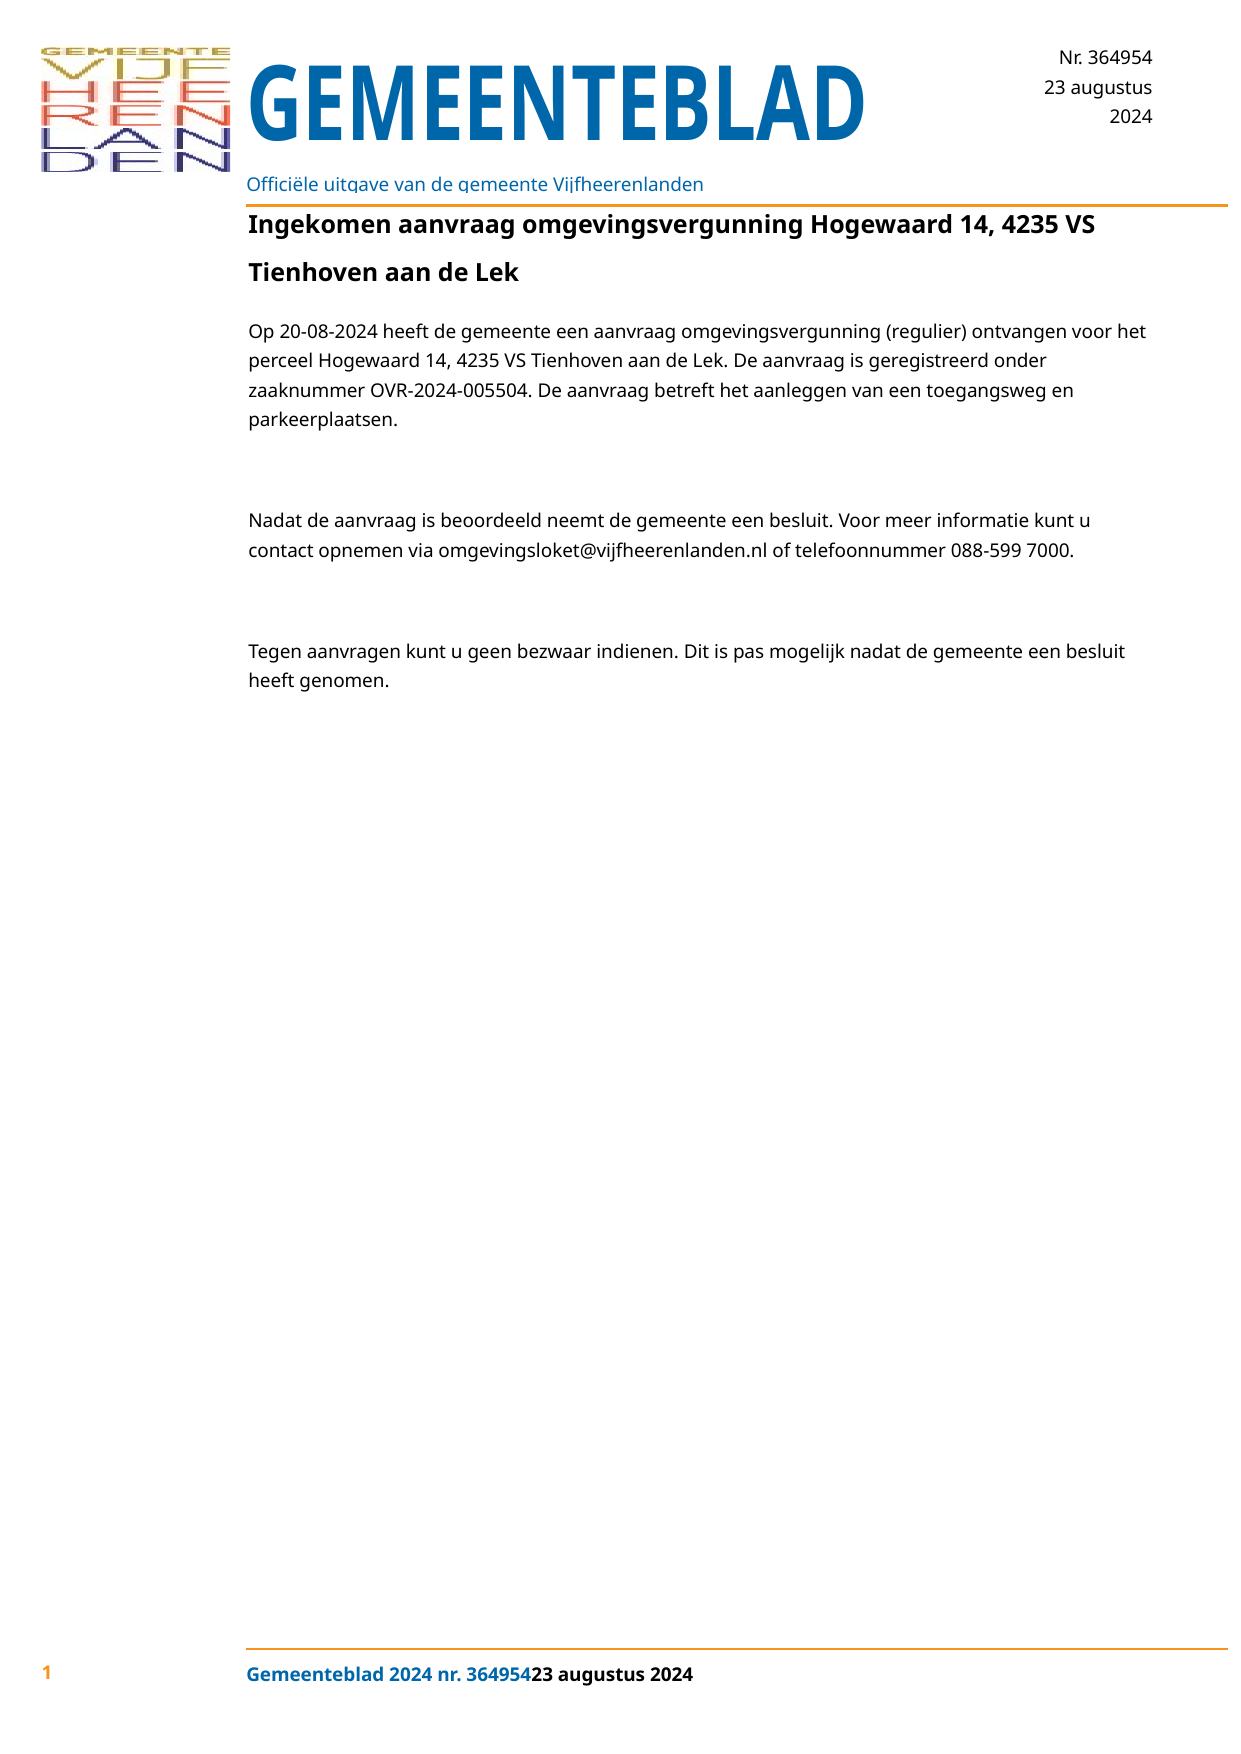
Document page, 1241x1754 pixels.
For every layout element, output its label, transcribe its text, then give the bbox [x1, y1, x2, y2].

text Ingekomen aanvraag omgevingsvergunning Hogewaard 14, 4235 VS Tienhoven aan de Lek [248, 207, 1152, 288]
text Op 20-08-2024 heeft de gemeente een aanvraag omgevingsvergunning (regulier) ontvangen voor het perceel Hogewaard 14, 4235 VS Tienhoven aan de Lek. De aanvraag is geregistreerd onder zaaknummer OVR-2024-005504. De aanvraag betreft het aanleggen van een toegangsweg en parkeerplaatsen. [248, 318, 1152, 432]
text Tegen aanvragen kunt u geen bezwaar indienen. Dit is pas mogelijk nadat de gemeente een besluit heeft genomen. [248, 638, 1152, 693]
text Nadat de aanvraag is beoordeeld neemt de gemeente een besluit. Voor meer informatie kunt u contact opnemen via omgevingsloket@vijfheerenlanden.nl of telefoonnummer 088-599 7000. [248, 507, 1152, 563]
picture [41, 47, 231, 172]
